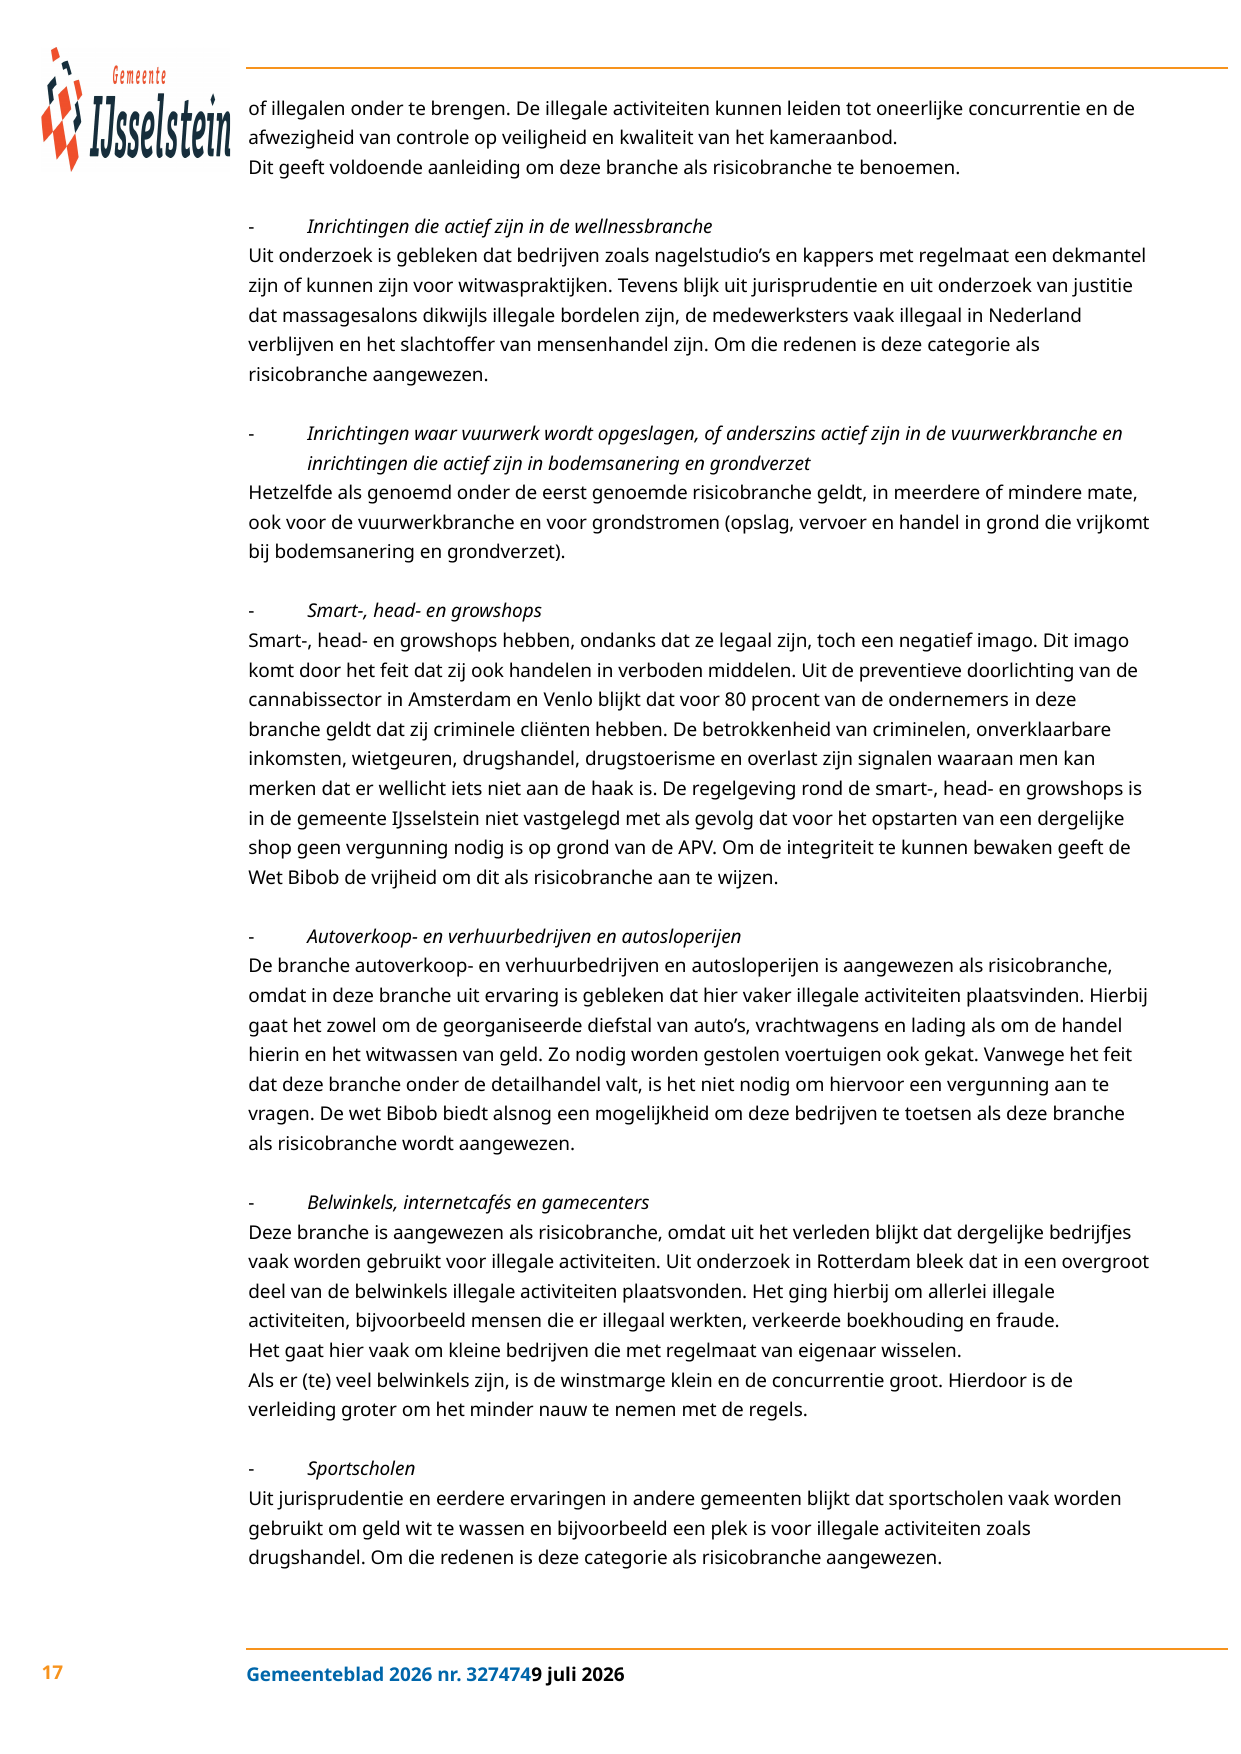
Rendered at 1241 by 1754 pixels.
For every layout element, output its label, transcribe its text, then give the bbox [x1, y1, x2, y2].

list Sportscholen [248, 1456, 1152, 1481]
text Uit jurisprudentie en eerdere ervaringen in andere gemeenten blijkt dat sportscholen vaak worden gebruikt om geld wit te wassen en bijvoorbeeld een plek is voor illegale activiteiten zoals drugshandel. Om die redenen is deze categorie als risicobranche aangewezen. [248, 1485, 1152, 1570]
text Smart-, head- en growshops hebben, ondanks dat ze legaal zijn, toch een negatief imago. Dit imago komt door het feit dat zij ook handelen in verboden middelen. Uit de preventieve doorlichting van de cannabissector in Amsterdam en Venlo blijkt dat voor 80 procent van de ondernemers in deze branche geldt dat zij criminele cliënten hebben. De betrokkenheid van criminelen, onverklaarbare inkomsten, wietgeuren, drugshandel, drugstoerisme en overlast zijn signalen waaraan men kan merken dat er wellicht iets niet aan de haak is. De regelgeving rond de smart-, head- en growshops is in de gemeente IJsselstein niet vastgelegd met als gevolg dat voor het opstarten van een dergelijke shop geen vergunning nodig is op grond van de APV. Om de integriteit te kunnen bewaken geeft de Wet Bibob de vrijheid om dit als risicobranche aan te wijzen. [248, 627, 1152, 890]
text Uit onderzoek is gebleken dat bedrijven zoals nagelstudio’s en kappers met regelmaat een dekmantel zijn of kunnen zijn voor witwaspraktijken. Tevens blijk uit jurisprudentie en uit onderzoek van justitie dat massagesalons dikwijls illegale bordelen zijn, de medewerksters vaak illegaal in Nederland verblijven en het slachtoffer van mensenhandel zijn. Om die redenen is deze categorie als risicobranche aangewezen. [248, 243, 1152, 387]
list Inrichtingen waar vuurwerk wordt opgeslagen, of anderszins actief zijn in de vuurwerkbranche en inrichtingen die actief zijn in bodemsanering en grondverzet [248, 420, 1152, 476]
list Autoverkoop- en verhuurbedrijven en autosloperijen [248, 923, 1152, 949]
text Dit geeft voldoende aanleiding om deze branche als risicobranche te benoemen. [248, 154, 1152, 180]
text Hetzelfde als genoemd onder de eerst genoemde risicobranche geldt, in meerdere of mindere mate, ook voor de vuurwerkbranche en voor grondstromen (opslag, vervoer en handel in grond die vrijkomt bij bodemsanering en grondverzet). [248, 479, 1152, 564]
list Smart-, head- en growshops [248, 598, 1152, 623]
text Het gaat hier vaak om kleine bedrijven die met regelmaat van eigenaar wisselen. [248, 1337, 1152, 1363]
text De branche autoverkoop- en verhuurbedrijven en autosloperijen is aangewezen als risicobranche, omdat in deze branche uit ervaring is gebleken dat hier vaker illegale activiteiten plaatsvinden. Hierbij gaat het zowel om de georganiseerde diefstal van auto’s, vrachtwagens en lading als om de handel hierin en het witwassen van geld. Zo nodig worden gestolen voertuigen ook gekat. Vanwege het feit dat deze branche onder de detailhandel valt, is het niet nodig om hiervoor een vergunning aan te vragen. De wet Bibob biedt alsnog een mogelijkheid om deze bedrijven te toetsen als deze branche als risicobranche wordt aangewezen. [248, 953, 1152, 1156]
text of illegalen onder te brengen. De illegale activiteiten kunnen leiden tot oneerlijke concurrentie en de afwezigheid van controle op veiligheid en kwaliteit van het kameraanbod. [248, 95, 1152, 150]
text Deze branche is aangewezen als risicobranche, omdat uit het verleden blijkt dat dergelijke bedrijfjes vaak worden gebruikt voor illegale activiteiten. Uit onderzoek in Rotterdam bleek dat in een overgroot deel van de belwinkels illegale activiteiten plaatsvonden. Het ging hierbij om allerlei illegale activiteiten, bijvoorbeeld mensen die er illegaal werkten, verkeerde boekhouding en fraude. [248, 1219, 1152, 1333]
list Inrichtingen die actief zijn in de wellnessbranche [248, 213, 1152, 239]
text Als er (te) veel belwinkels zijn, is de winstmarge klein en de concurrentie groot. Hierdoor is de verleiding groter om het minder nauw te nemen met de regels. [248, 1367, 1152, 1422]
list Belwinkels, internetcafés en gamecenters [248, 1189, 1152, 1215]
picture [41, 47, 231, 172]
